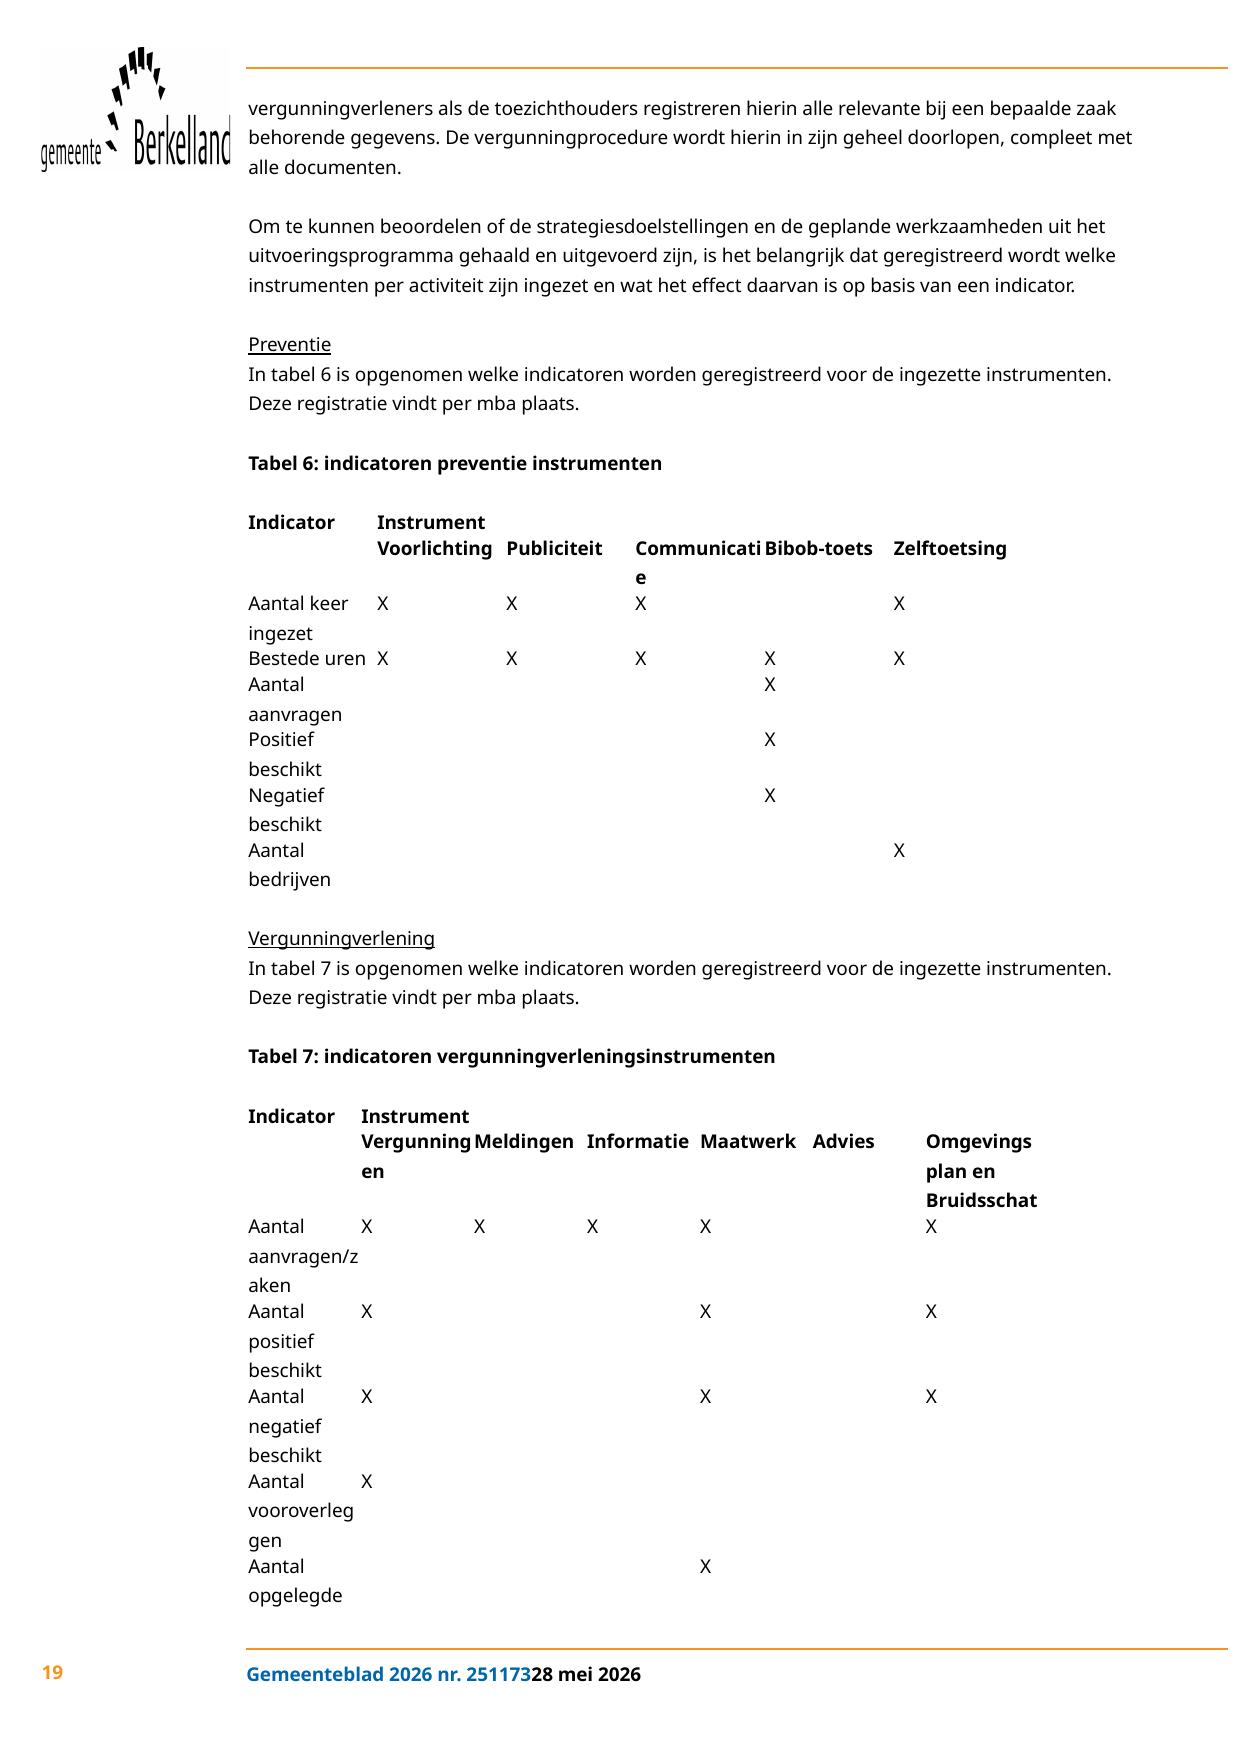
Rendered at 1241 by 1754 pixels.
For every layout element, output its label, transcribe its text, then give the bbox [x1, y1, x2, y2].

table_cell X [894, 837, 1152, 892]
table_cell Aantal bedrijven [248, 837, 377, 892]
table_header Instrument [377, 509, 1022, 535]
table_cell X [926, 1383, 1038, 1468]
table_cell X [700, 1214, 813, 1298]
table_cell Negatief beschikt [248, 782, 377, 837]
table_header Indicator [248, 509, 377, 590]
table_cell [635, 782, 764, 837]
table_cell X [587, 1214, 700, 1298]
table_cell [813, 1383, 926, 1468]
table_cell [894, 726, 1152, 782]
table_cell Communicatie [635, 535, 764, 590]
table_cell [506, 837, 635, 892]
table_cell X [506, 590, 635, 645]
table_cell X [361, 1383, 474, 1468]
text Vergunningverlening [248, 925, 1152, 951]
table_cell [813, 1468, 926, 1553]
table_cell [926, 1553, 1038, 1608]
table_cell Maatwerk [700, 1129, 813, 1213]
table_cell [1039, 1468, 1152, 1553]
table_cell [474, 1383, 587, 1468]
table_cell X [474, 1214, 587, 1298]
text vergunningverleners als de toezichthouders registreren hierin alle relevante bij een bepaalde zaak behorende gegevens. De vergunningprocedure wordt hierin in zijn geheel doorlopen, compleet met alle documenten. [248, 95, 1152, 180]
table_cell [894, 671, 1152, 726]
table_cell Advies [813, 1129, 926, 1213]
table_cell [587, 1383, 700, 1468]
table_cell [926, 1468, 1038, 1553]
table_cell Bibob-toets [764, 535, 893, 590]
table_cell [506, 726, 635, 782]
table_cell X [377, 590, 506, 645]
table_cell [377, 837, 506, 892]
table_cell [474, 1468, 587, 1553]
table_cell X [635, 590, 764, 645]
table_cell [587, 1468, 700, 1553]
table_cell Meldingen [474, 1129, 587, 1213]
table_header Instrument [361, 1103, 1152, 1128]
table_cell [813, 1298, 926, 1383]
table_cell X [894, 645, 1152, 671]
table_cell Positief beschikt [248, 726, 377, 782]
table_cell [506, 671, 635, 726]
table_cell [635, 726, 764, 782]
table_header Indicator [248, 1103, 361, 1213]
table_cell X [700, 1553, 813, 1608]
table_cell X [764, 782, 893, 837]
table_cell [377, 671, 506, 726]
table_cell [1039, 1298, 1152, 1383]
table_cell [813, 1214, 926, 1298]
table_cell X [764, 645, 893, 671]
table_cell [1039, 1214, 1152, 1298]
table_cell X [635, 645, 764, 671]
table_cell X [700, 1383, 813, 1468]
table_cell Informatie [587, 1129, 700, 1213]
table_cell [1039, 1553, 1152, 1608]
table_cell [700, 1468, 813, 1553]
table_cell [474, 1553, 587, 1608]
table_cell X [764, 726, 893, 782]
text Preventie [248, 331, 1152, 357]
table_cell Aantal negatief beschikt [248, 1383, 361, 1468]
text Tabel 7: indicatoren vergunningverleningsinstrumenten [248, 1043, 1152, 1069]
table_cell [764, 590, 893, 645]
table_cell Aantal aanvragen [248, 671, 377, 726]
table_cell [474, 1298, 587, 1383]
table_cell [635, 837, 764, 892]
table_cell Vergunningen [361, 1129, 474, 1213]
table_cell X [506, 645, 635, 671]
table_cell [813, 1553, 926, 1608]
table_cell X [700, 1298, 813, 1383]
text In tabel 6 is opgenomen welke indicatoren worden geregistreerd voor de ingezette instrumenten. Deze registratie vindt per mba plaats. [248, 361, 1152, 416]
table_cell [587, 1298, 700, 1383]
table_cell X [926, 1298, 1038, 1383]
table_cell Aantal keer ingezet [248, 590, 377, 645]
table_cell [1039, 1383, 1152, 1468]
table_header [1023, 509, 1152, 535]
table_cell Aantal vooroverleggen [248, 1468, 361, 1553]
table_cell Aantal positief beschikt [248, 1298, 361, 1383]
table_cell X [894, 590, 1152, 645]
table_cell [1039, 1129, 1152, 1213]
table_cell X [377, 645, 506, 671]
table_cell [377, 782, 506, 837]
table_cell X [361, 1214, 474, 1298]
text In tabel 7 is opgenomen welke indicatoren worden geregistreerd voor de ingezette instrumenten. Deze registratie vindt per mba plaats. [248, 955, 1152, 1010]
table_cell [361, 1553, 474, 1608]
table_cell X [361, 1298, 474, 1383]
table_cell Aantal opgelegde [248, 1553, 361, 1608]
table_cell [894, 782, 1152, 837]
table_cell [377, 726, 506, 782]
table_cell X [764, 671, 893, 726]
table_cell Bestede uren [248, 645, 377, 671]
table_cell Voorlichting [377, 535, 506, 590]
table_cell Aantal aanvragen/zaken [248, 1214, 361, 1298]
table_cell Zelftoetsing [894, 535, 1152, 590]
table_cell X [361, 1468, 474, 1553]
table_cell Publiciteit [506, 535, 635, 590]
table_cell [764, 837, 893, 892]
table_cell X [926, 1214, 1038, 1298]
table_cell [506, 782, 635, 837]
table_cell [587, 1553, 700, 1608]
table_cell [635, 671, 764, 726]
text Om te kunnen beoordelen of de strategiesdoelstellingen en de geplande werkzaamheden uit het uitvoeringsprogramma gehaald en uitgevoerd zijn, is het belangrijk dat geregistreerd wordt welke instrumenten per activiteit zijn ingezet en wat het effect daarvan is op basis van een indicator. [248, 213, 1152, 298]
text Tabel 6: indicatoren preventie instrumenten [248, 450, 1152, 476]
table_cell Omgevingsplan en Bruidsschat [926, 1129, 1038, 1213]
picture [41, 47, 231, 172]
